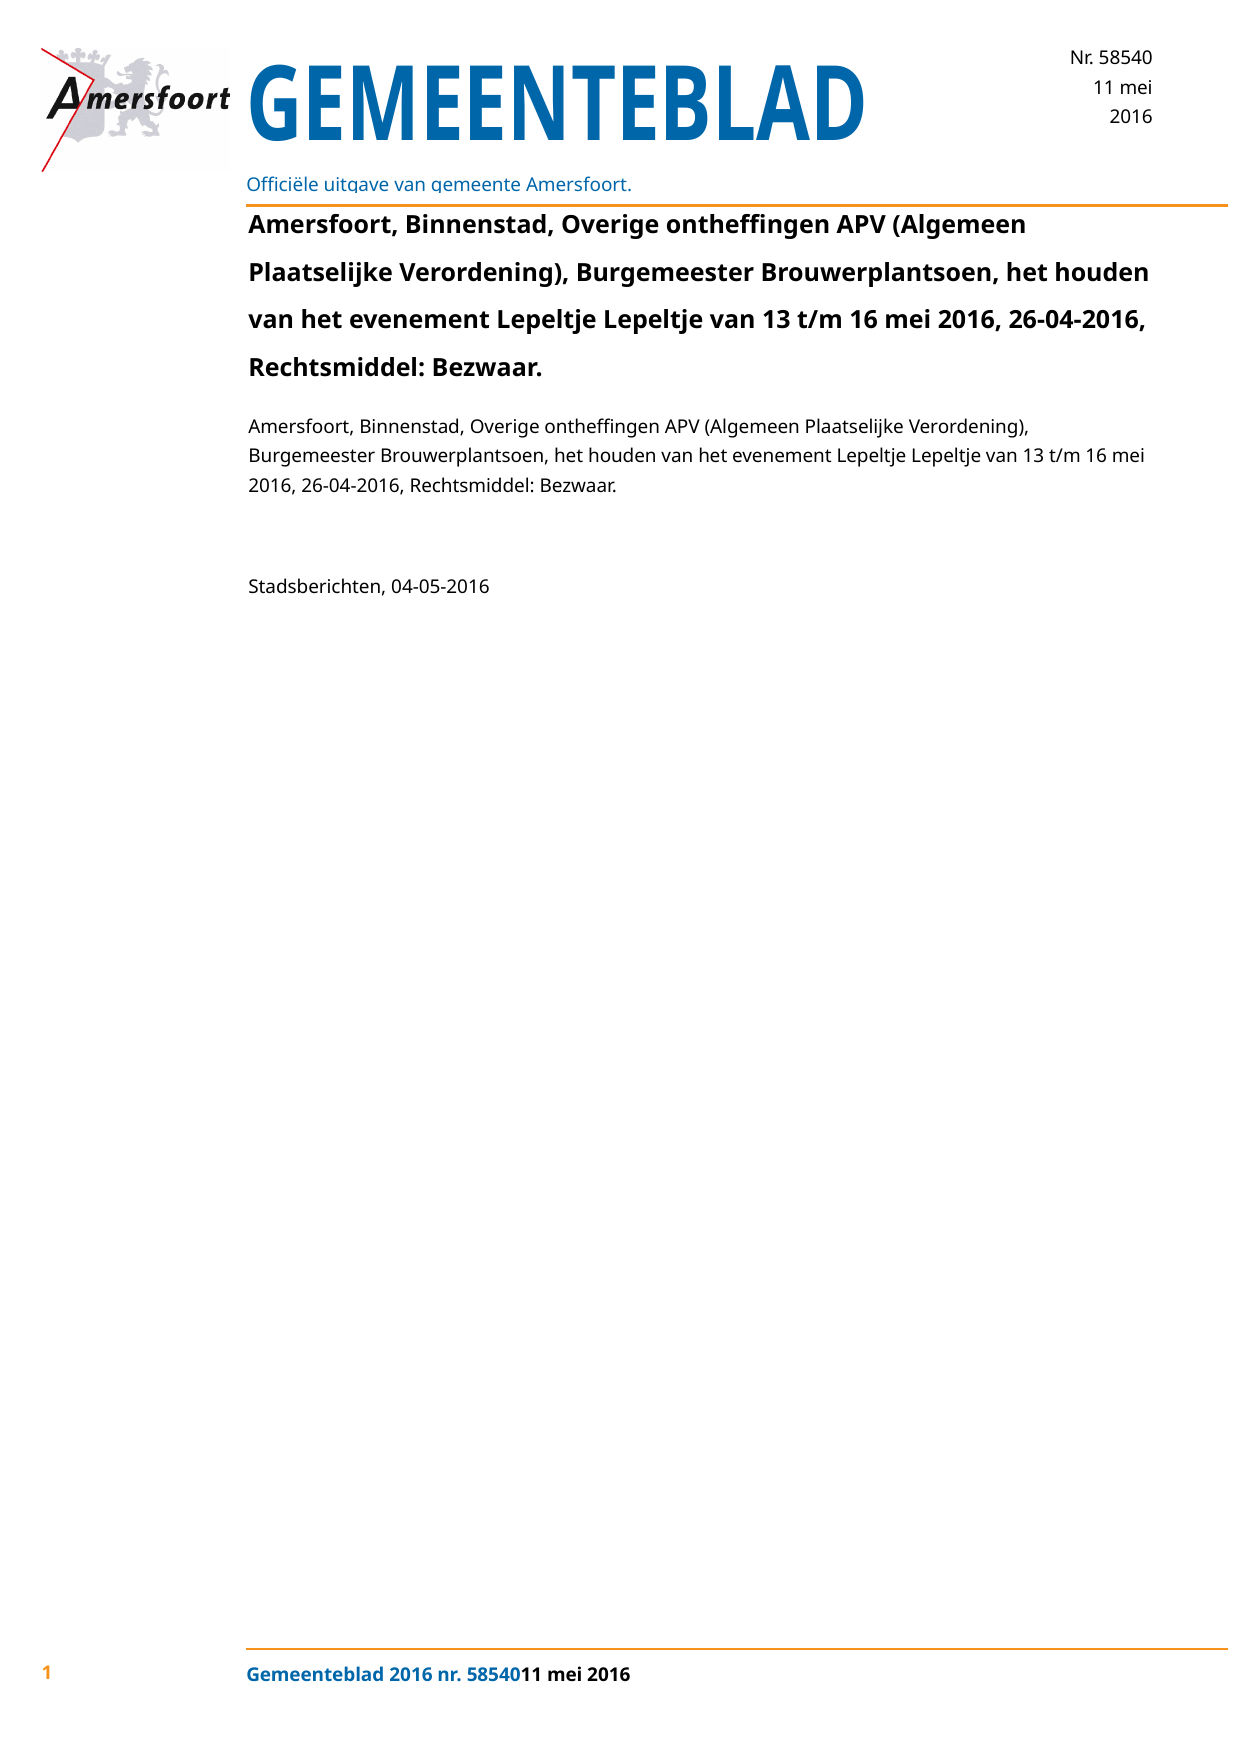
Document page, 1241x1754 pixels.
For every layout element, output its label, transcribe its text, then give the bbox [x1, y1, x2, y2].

text Stadsberichten, 04-05-2016 [248, 573, 1152, 599]
text Amersfoort, Binnenstad, Overige ontheffingen APV (Algemeen Plaatselijke Verordening), Burgemeester Brouwerplantsoen, het houden van het evenement Lepeltje Lepeltje van 13 t/m 16 mei 2016, 26-04-2016, Rechtsmiddel: Bezwaar. [248, 207, 1152, 384]
text Amersfoort, Binnenstad, Overige ontheffingen APV (Algemeen Plaatselijke Verordening), Burgemeester Brouwerplantsoen, het houden van het evenement Lepeltje Lepeltje van 13 t/m 16 mei 2016, 26-04-2016, Rechtsmiddel: Bezwaar. [248, 413, 1152, 498]
picture [41, 47, 231, 172]
